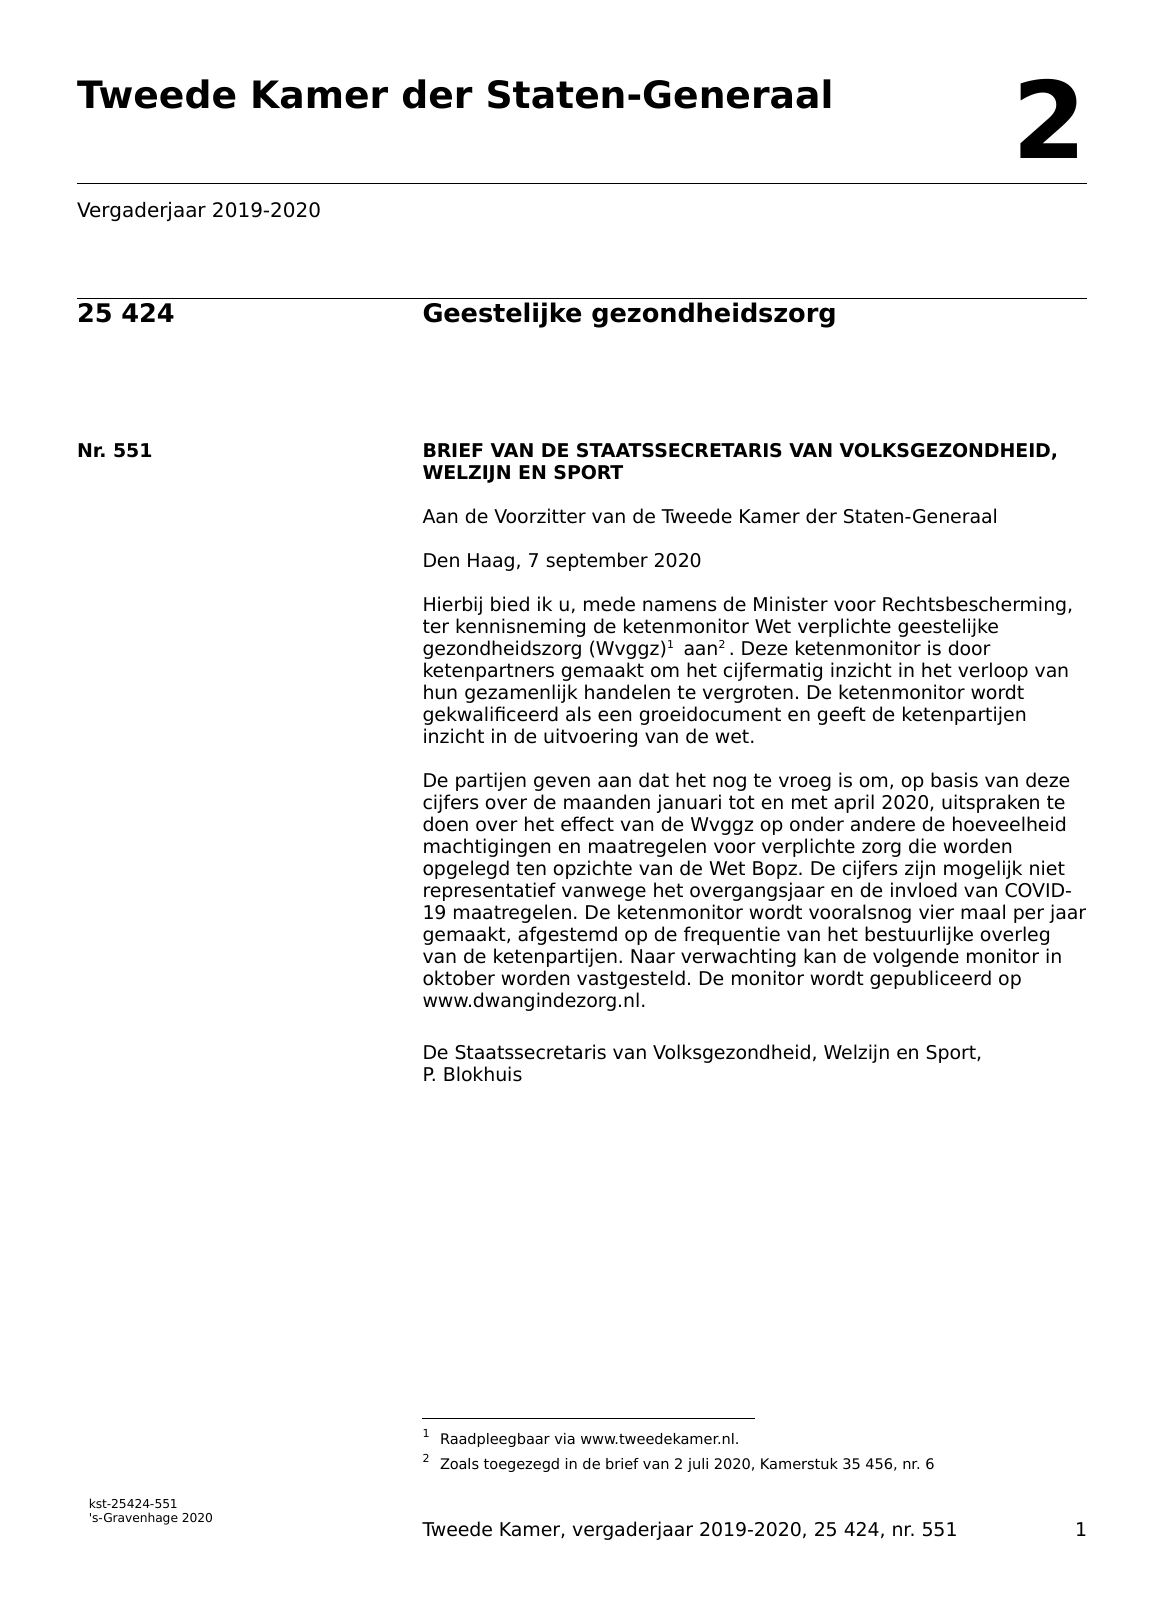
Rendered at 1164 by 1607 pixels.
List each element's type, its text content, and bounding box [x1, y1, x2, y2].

subtitle Nr. 551 BRIEF VAN DE STAATSSECRETARIS VAN VOLKSGEZONDHEID, WELZIJN EN SPORT [77, 440, 1087, 484]
text Hierbij bied ik u, mede namens de Minister voor Rechtsbescherming, ter kennisneming de ketenmonitor Wet verplichte geestelijke gezondheidszorg (Wvggz) aan. Deze ketenmonitor is door ketenpartners gemaakt om het cijfermatig inzicht in het verloop van hun gezamenlijk handelen te vergroten. De ketenmonitor wordt gekwalificeerd als een groeidocument en geeft de ketenpartijen inzicht in de uitvoering van de wet. [422, 594, 1087, 748]
text 's-Gravenhage 2020 [88, 1511, 323, 1525]
table_header Tweede Kamer der Staten-Generaal [77, 59, 886, 183]
table_cell Vergaderjaar 2019-2020 [77, 184, 1087, 298]
text kst-25424-551 [88, 1497, 323, 1511]
text Den Haag, 7 september 2020 [422, 550, 1087, 572]
text Zoals toegezegd in de brief van 2 juli 2020, Kamerstuk 35 456, nr. 6 [422, 1452, 1087, 1474]
text Raadpleegbaar via www.tweedekamer.nl. [422, 1427, 1087, 1449]
subtitle 25 424 Geestelijke gezondheidszorg [77, 299, 1087, 329]
text Aan de Voorzitter van de Tweede Kamer der Staten-Generaal [422, 506, 1087, 528]
text De Staatssecretaris van Volksgezondheid, Welzijn en Sport, P. Blokhuis [422, 1042, 1087, 1086]
text De partijen geven aan dat het nog te vroeg is om, op basis van deze cijfers over de maanden januari tot en met april 2020, uitspraken te doen over het effect van de Wvggz op onder andere de hoeveelheid machtigingen en maatregelen voor verplichte zorg die worden opgelegd ten opzichte van de Wet Bopz. De cijfers zijn mogelijk niet representatief vanwege het overgangsjaar en de invloed van COVID-19 maatregelen. De ketenmonitor wordt vooralsnog vier maal per jaar gemaakt, afgestemd op de frequentie van het bestuurlijke overleg van de ketenpartijen. Naar verwachting kan de volgende monitor in oktober worden vastgesteld. De monitor wordt gepubliceerd op www.dwangindezorg.nl. [422, 770, 1087, 1012]
table_header 2 [886, 59, 1087, 183]
